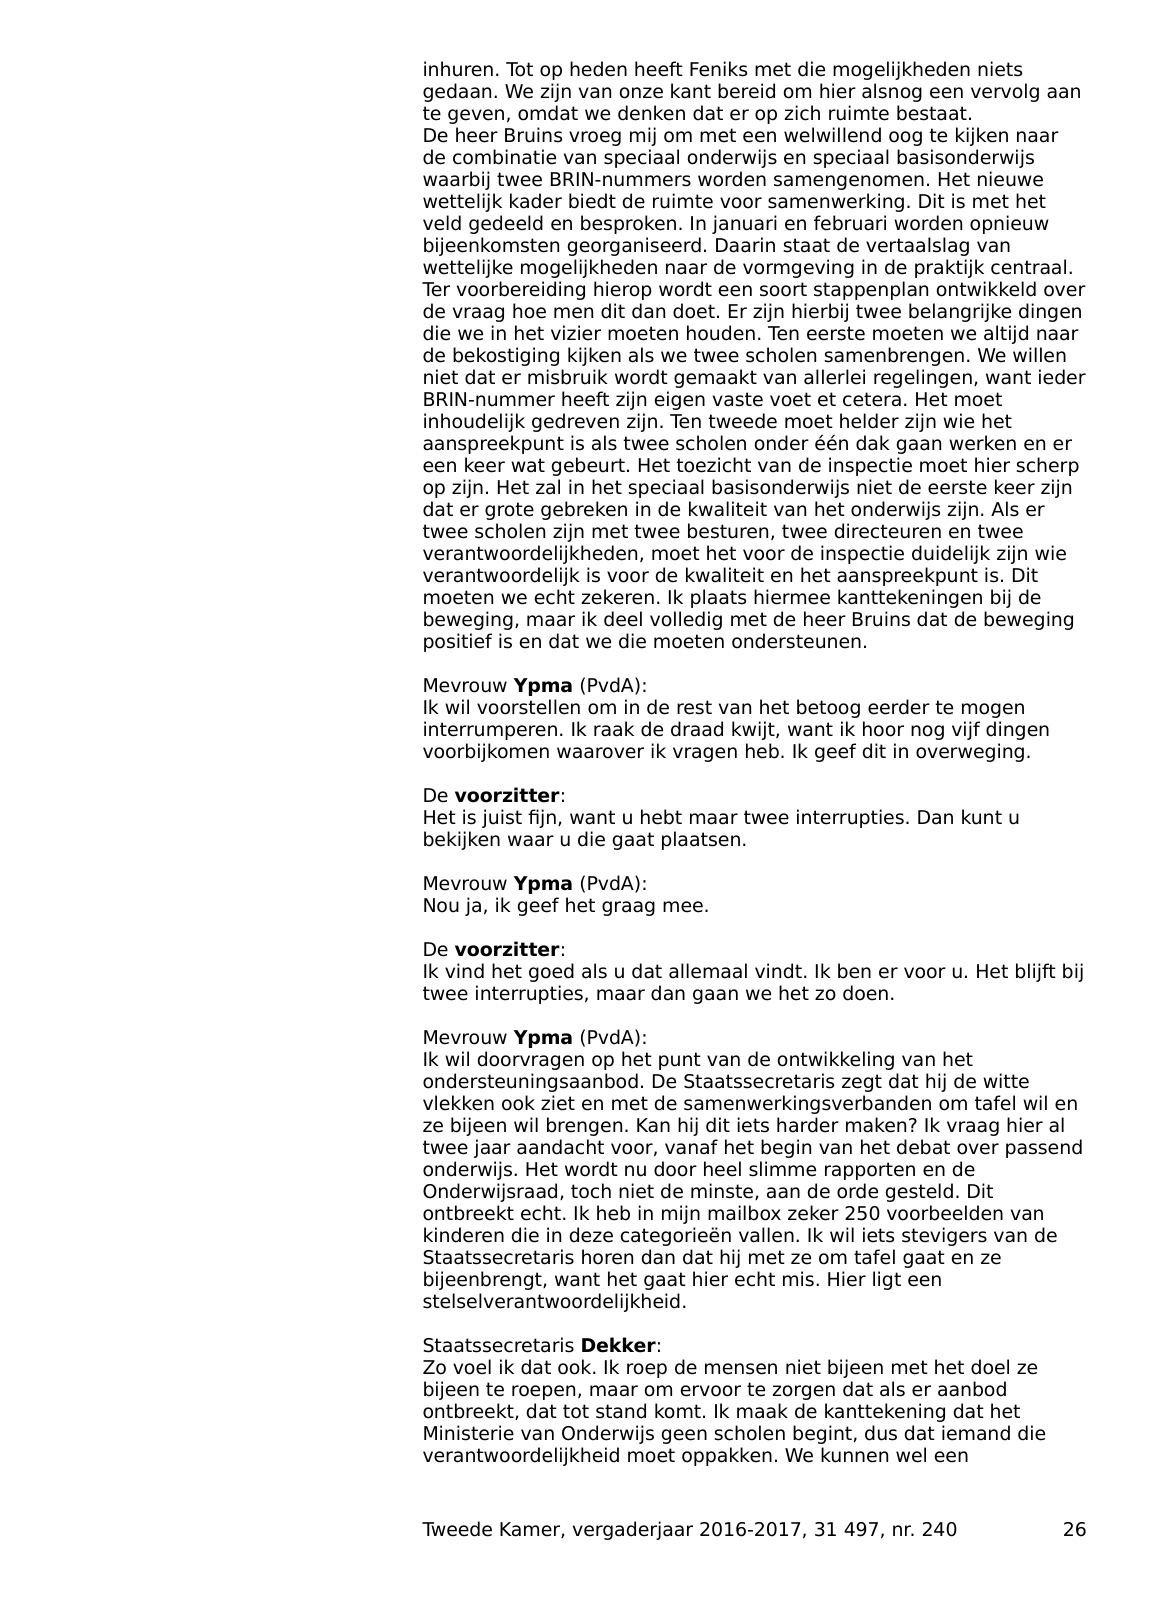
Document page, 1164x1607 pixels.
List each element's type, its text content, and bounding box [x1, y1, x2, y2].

text De voorzitter: [422, 939, 1087, 961]
text inhuren. Tot op heden heeft Feniks met die mogelijkheden niets gedaan. We zijn van onze kant bereid om hier alsnog een vervolg aan te geven, omdat we denken dat er op zich ruimte bestaat. [422, 59, 1087, 125]
text Ik wil voorstellen om in de rest van het betoog eerder te mogen interrumperen. Ik raak de draad kwijt, want ik hoor nog vijf dingen voorbijkomen waarover ik vragen heb. Ik geef dit in overweging. [422, 697, 1087, 763]
text De heer Bruins vroeg mij om met een welwillend oog te kijken naar de combinatie van speciaal onderwijs en speciaal basisonderwijs waarbij twee BRIN-nummers worden samengenomen. Het nieuwe wettelijk kader biedt de ruimte voor samenwerking. Dit is met het veld gedeeld en besproken. In januari en februari worden opnieuw bijeenkomsten georganiseerd. Daarin staat de vertaalslag van wettelijke mogelijkheden naar de vormgeving in de praktijk centraal. Ter voorbereiding hierop wordt een soort stappenplan ontwikkeld over de vraag hoe men dit dan doet. Er zijn hierbij twee belangrijke dingen die we in het vizier moeten houden. Ten eerste moeten we altijd naar de bekostiging kijken als we twee scholen samenbrengen. We willen niet dat er misbruik wordt gemaakt van allerlei regelingen, want ieder BRIN-nummer heeft zijn eigen vaste voet et cetera. Het moet inhoudelijk gedreven zijn. Ten tweede moet helder zijn wie het aanspreekpunt is als twee scholen onder één dak gaan werken en er een keer wat gebeurt. Het toezicht van de inspectie moet hier scherp op zijn. Het zal in het speciaal basisonderwijs niet de eerste keer zijn dat er grote gebreken in de kwaliteit van het onderwijs zijn. Als er twee scholen zijn met twee besturen, twee directeuren en twee verantwoordelijkheden, moet het voor de inspectie duidelijk zijn wie verantwoordelijk is voor de kwaliteit en het aanspreekpunt is. Dit moeten we echt zekeren. Ik plaats hiermee kanttekeningen bij de beweging, maar ik deel volledig met de heer Bruins dat de beweging positief is en dat we die moeten ondersteunen. [422, 125, 1087, 652]
text Zo voel ik dat ook. Ik roep de mensen niet bijeen met het doel ze bijeen te roepen, maar om ervoor te zorgen dat als er aanbod ontbreekt, dat tot stand komt. Ik maak de kanttekening dat het Ministerie van Onderwijs geen scholen begint, dus dat iemand die verantwoordelijkheid moet oppakken. We kunnen wel een [422, 1357, 1087, 1467]
text Ik vind het goed als u dat allemaal vindt. Ik ben er voor u. Het blijft bij twee interrupties, maar dan gaan we het zo doen. [422, 961, 1087, 1005]
text Mevrouw Ypma (PvdA): [422, 1027, 1087, 1049]
text Nou ja, ik geef het graag mee. [422, 895, 1087, 917]
text Mevrouw Ypma (PvdA): [422, 675, 1087, 697]
text De voorzitter: [422, 785, 1087, 807]
text Staatssecretaris Dekker: [422, 1335, 1087, 1357]
text Mevrouw Ypma (PvdA): [422, 873, 1087, 895]
text Het is juist fijn, want u hebt maar twee interrupties. Dan kunt u bekijken waar u die gaat plaatsen. [422, 807, 1087, 851]
text Ik wil doorvragen op het punt van de ontwikkeling van het ondersteuningsaanbod. De Staatssecretaris zegt dat hij de witte vlekken ook ziet en met de samenwerkingsverbanden om tafel wil en ze bijeen wil brengen. Kan hij dit iets harder maken? Ik vraag hier al twee jaar aandacht voor, vanaf het begin van het debat over passend onderwijs. Het wordt nu door heel slimme rapporten en de Onderwijsraad, toch niet de minste, aan de orde gesteld. Dit ontbreekt echt. Ik heb in mijn mailbox zeker 250 voorbeelden van kinderen die in deze categorieën vallen. Ik wil iets stevigers van de Staatssecretaris horen dan dat hij met ze om tafel gaat en ze bijeenbrengt, want het gaat hier echt mis. Hier ligt een stelselverantwoordelijkheid. [422, 1049, 1087, 1313]
